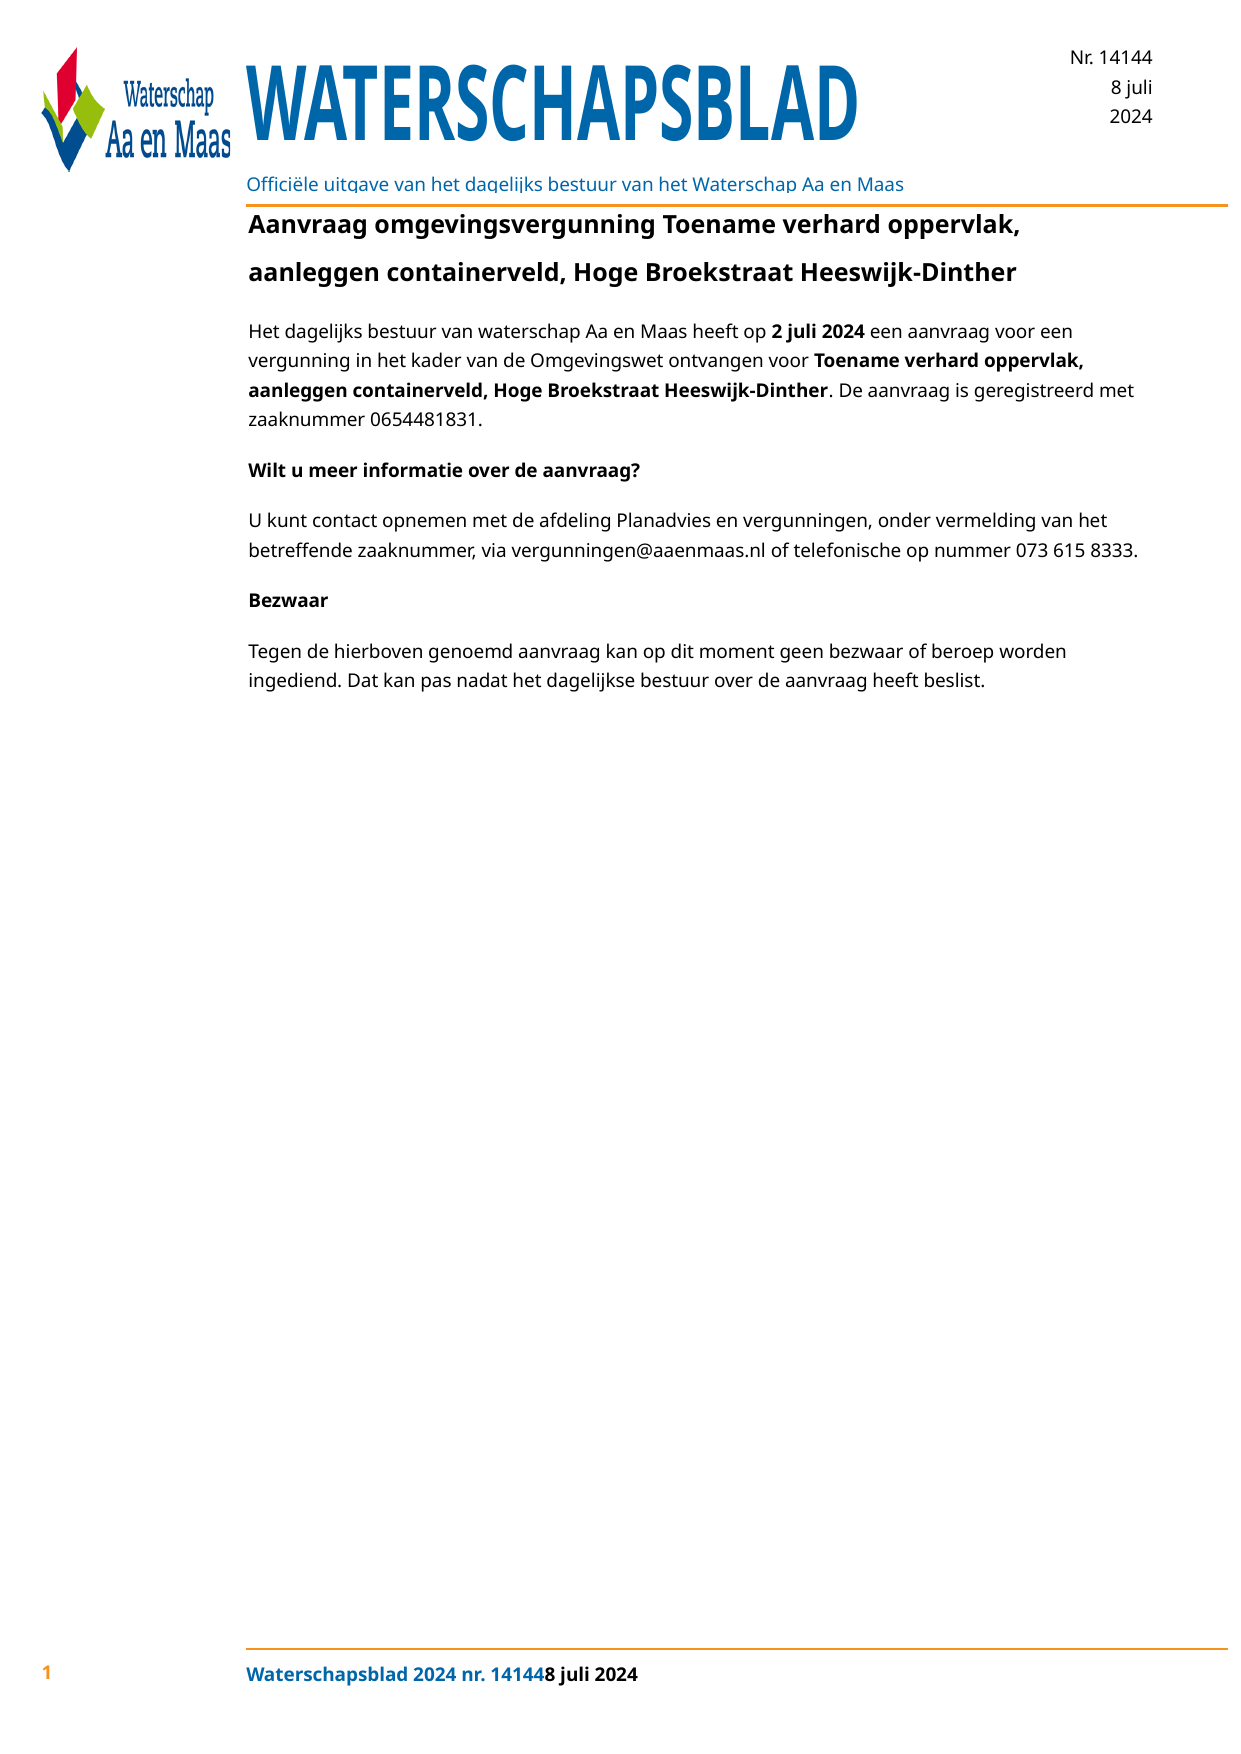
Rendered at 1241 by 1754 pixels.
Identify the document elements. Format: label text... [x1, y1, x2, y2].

text Het dagelijks bestuur van waterschap Aa en Maas heeft op 2 juli 2024 een aanvraag voor een vergunning in het kader van de Omgevingswet ontvangen voor Toename verhard oppervlak, aanleggen containerveld, Hoge Broekstraat Heeswijk-Dinther. De aanvraag is geregistreerd met zaaknummer 0654481831. [248, 318, 1152, 432]
text Tegen de hierboven genoemd aanvraag kan op dit moment geen bezwaar of beroep worden ingediend. Dat kan pas nadat het dagelijkse bestuur over de aanvraag heeft beslist. [248, 638, 1152, 693]
text Wilt u meer informatie over de aanvraag? [248, 457, 1152, 483]
text Bezwaar [248, 587, 1152, 613]
text U kunt contact opnemen met de afdeling Planadvies en vergunningen, onder vermelding van het betreffende zaaknummer, via vergunningen@aaenmaas.nl of telefonische op nummer 073 615 8333. [248, 507, 1152, 563]
text Aanvraag omgevingsvergunning Toename verhard oppervlak, aanleggen containerveld, Hoge Broekstraat Heeswijk-Dinther [248, 207, 1152, 288]
picture [41, 47, 231, 172]
